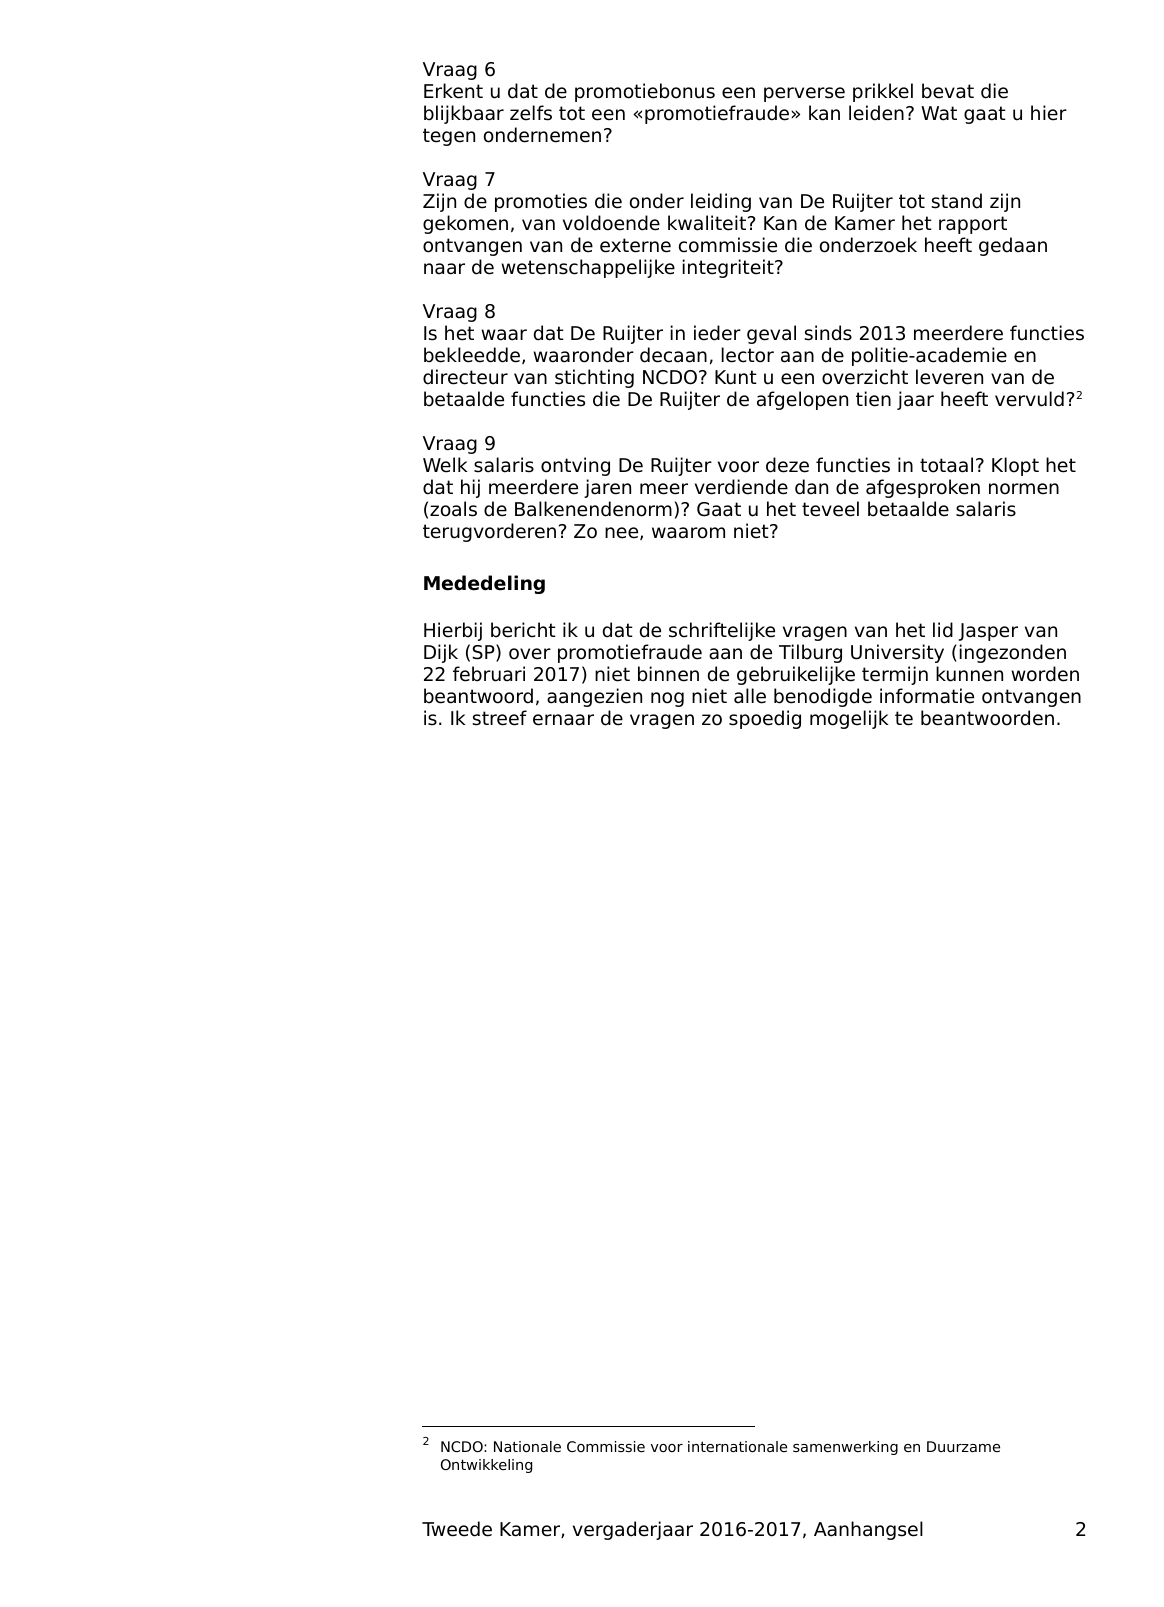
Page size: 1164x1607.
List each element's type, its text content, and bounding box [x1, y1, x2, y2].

text Hierbij bericht ik u dat de schriftelijke vragen van het lid Jasper van Dijk (SP) over promotiefraude aan de Tilburg University (ingezonden 22 februari 2017) niet binnen de gebruikelijke termijn kunnen worden beantwoord, aangezien nog niet alle benodigde informatie ontvangen is. Ik streef ernaar de vragen zo spoedig mogelijk te beantwoorden. [422, 620, 1087, 730]
text Vraag 9 [422, 433, 1087, 455]
text Erkent u dat de promotiebonus een perverse prikkel bevat die blijkbaar zelfs tot een «promotiefraude» kan leiden? Wat gaat u hier tegen ondernemen? [422, 81, 1087, 147]
text Is het waar dat De Ruijter in ieder geval sinds 2013 meerdere functies bekleedde, waaronder decaan, lector aan de politie-academie en directeur van stichting NCDO? Kunt u een overzicht leveren van de betaalde functies die De Ruijter de afgelopen tien jaar heeft vervuld? [422, 323, 1087, 411]
text NCDO: Nationale Commissie voor internationale samenwerking en Duurzame Ontwikkeling [422, 1435, 1087, 1474]
text Vraag 8 [422, 301, 1087, 323]
text Welk salaris ontving De Ruijter voor deze functies in totaal? Klopt het dat hij meerdere jaren meer verdiende dan de afgesproken normen (zoals de Balkenendenorm)? Gaat u het teveel betaalde salaris terugvorderen? Zo nee, waarom niet? [422, 455, 1087, 543]
text Vraag 7 [422, 169, 1087, 191]
subtitle Mededeling [422, 573, 1087, 595]
text Zijn de promoties die onder leiding van De Ruijter tot stand zijn gekomen, van voldoende kwaliteit? Kan de Kamer het rapport ontvangen van de externe commissie die onderzoek heeft gedaan naar de wetenschappelijke integriteit? [422, 191, 1087, 279]
text Vraag 6 [422, 59, 1087, 81]
